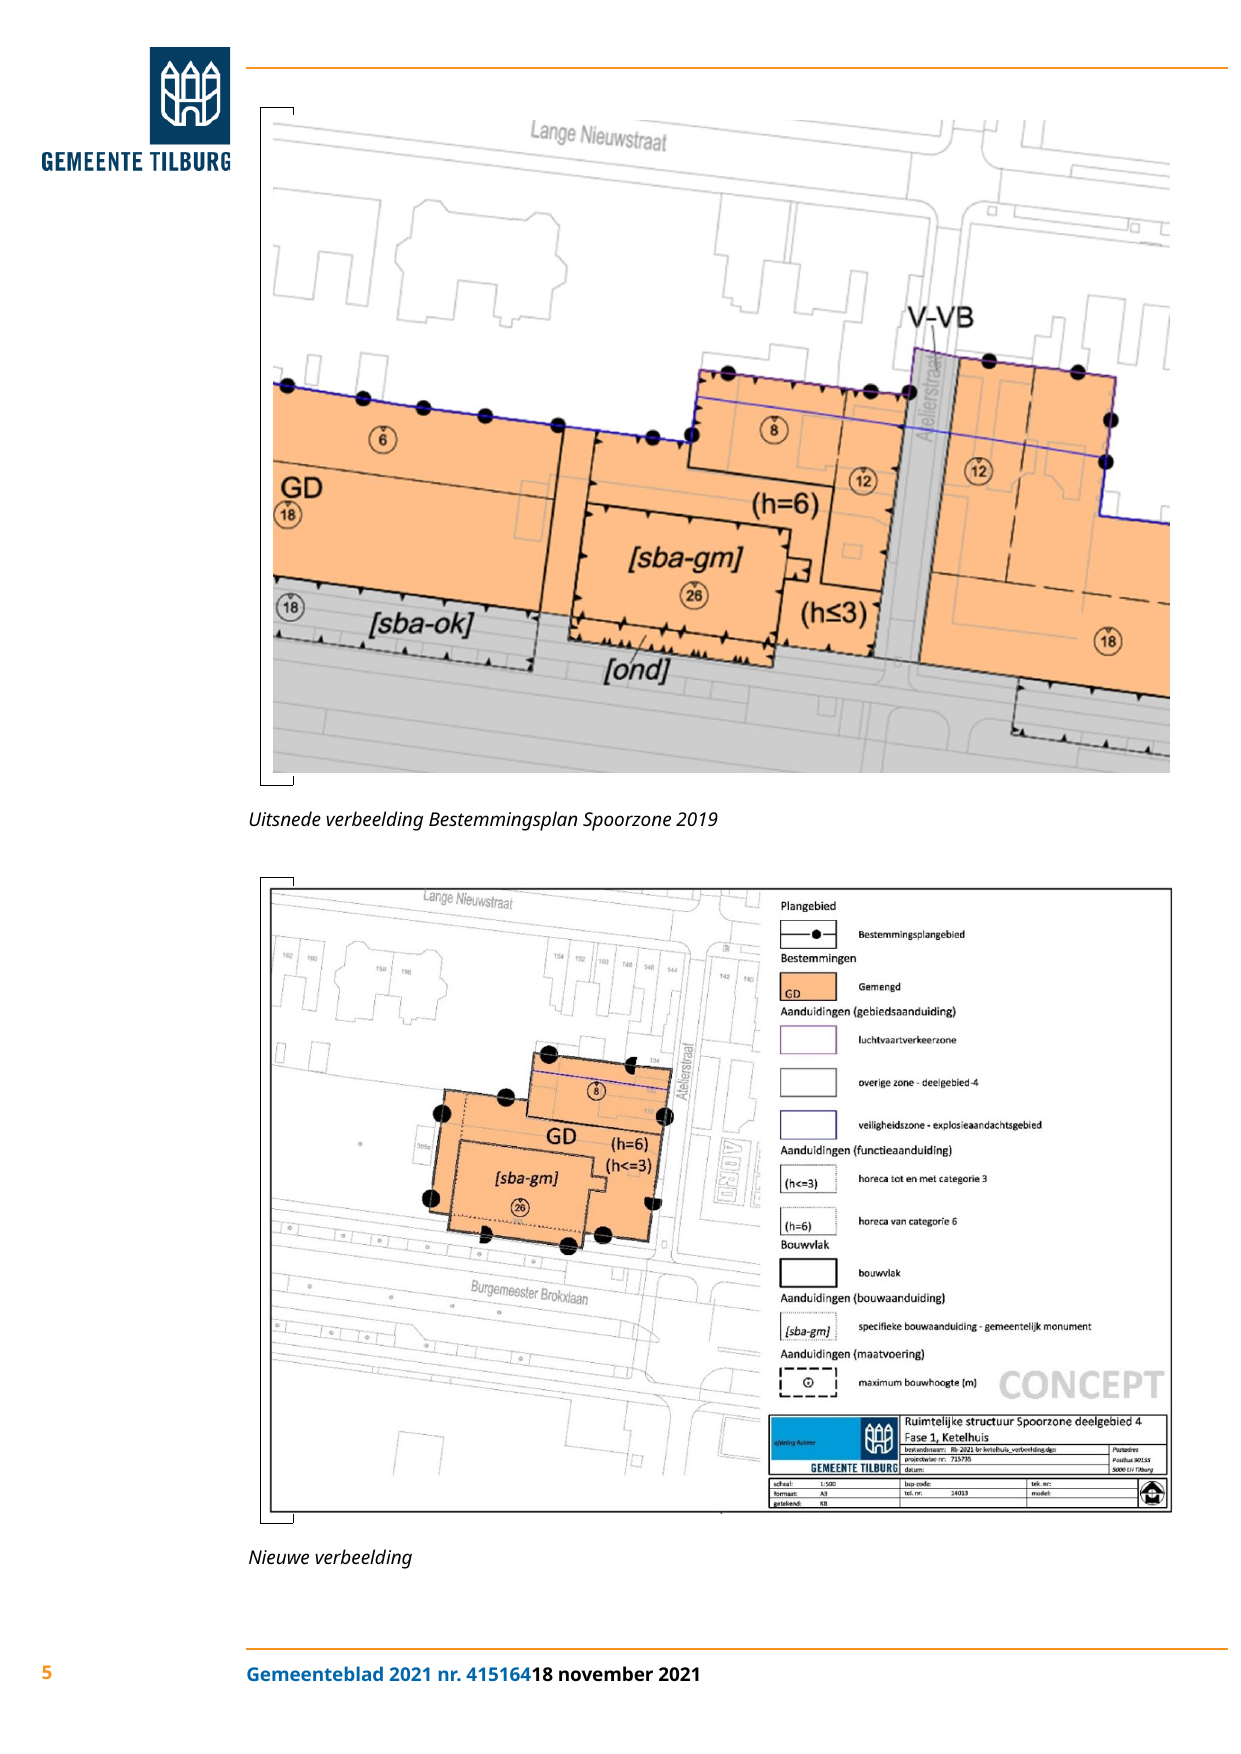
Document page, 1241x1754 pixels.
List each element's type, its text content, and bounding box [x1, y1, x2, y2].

text Nieuwe verbeelding [248, 1544, 1152, 1569]
text Uitsnede verbeelding Bestemmingsplan Spoorzone 2019 [248, 806, 1152, 832]
picture [268, 115, 1173, 776]
picture [268, 886, 1173, 1514]
picture [41, 47, 231, 172]
